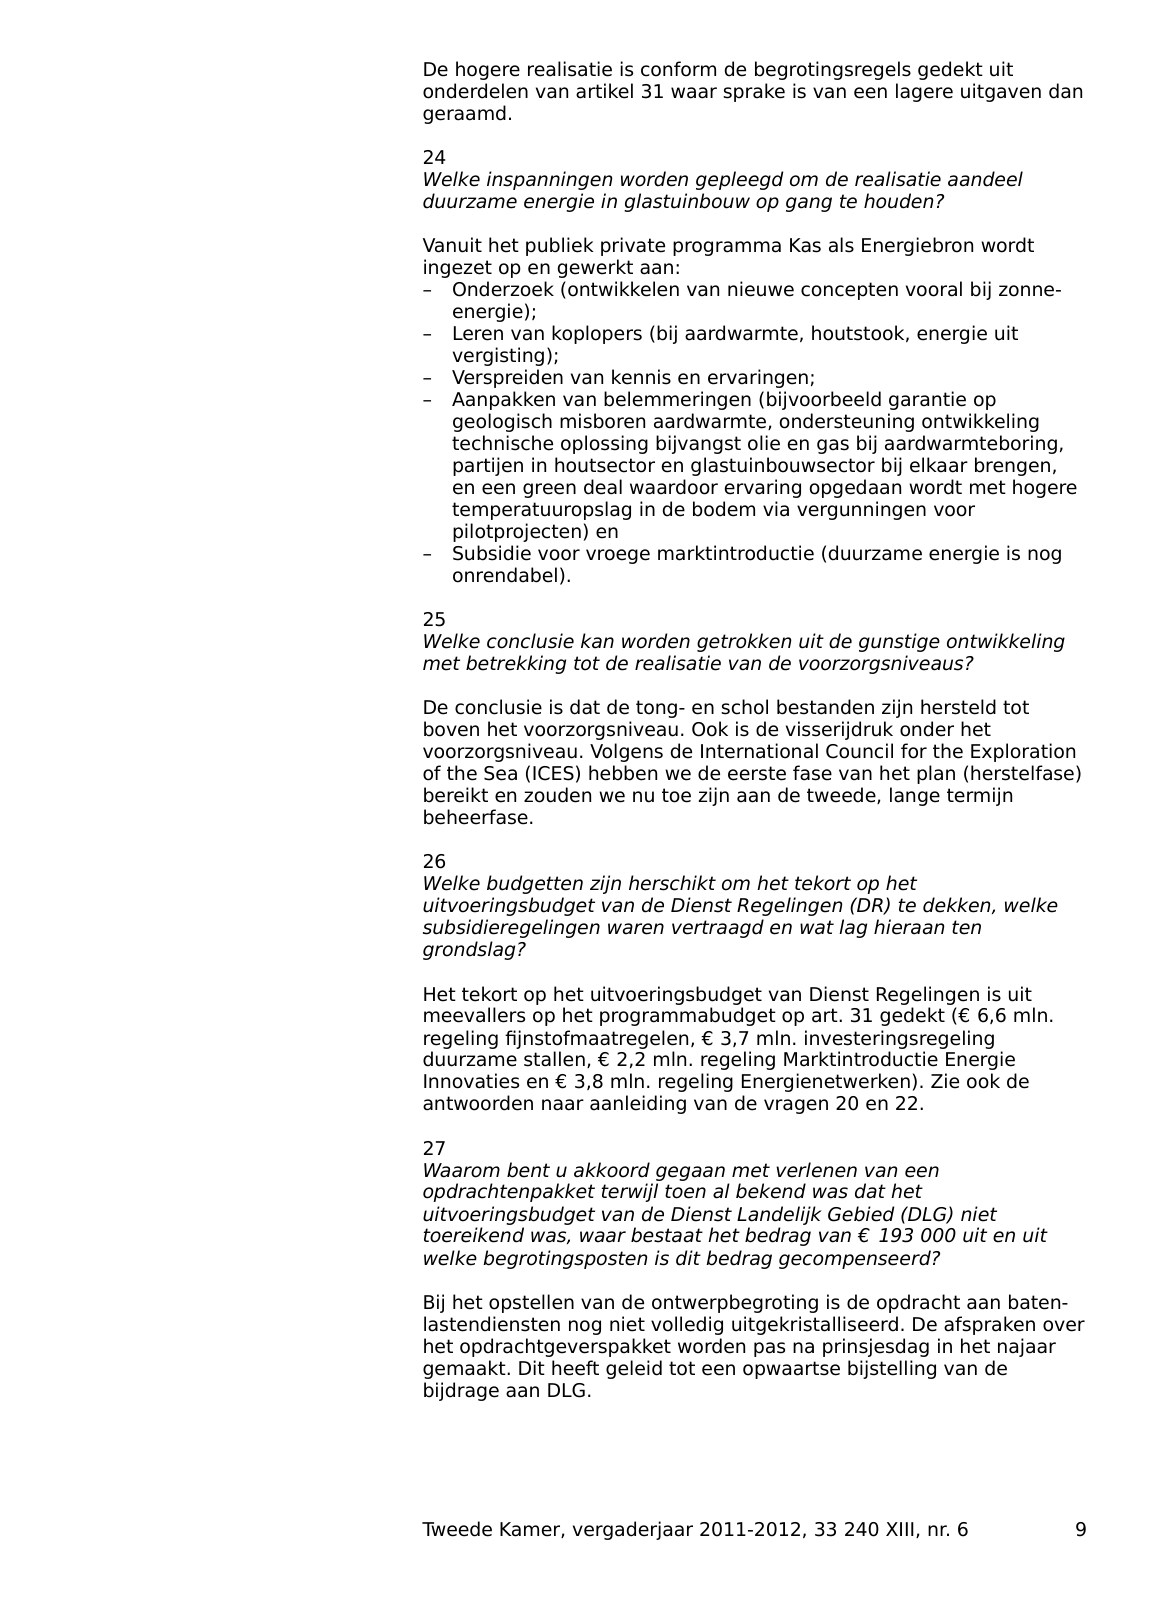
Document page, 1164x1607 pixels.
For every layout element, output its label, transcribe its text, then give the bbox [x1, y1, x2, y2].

text Vanuit het publiek private programma Kas als Energiebron wordt ingezet op en gewerkt aan: [422, 235, 1087, 279]
text Welke inspanningen worden gepleegd om de realisatie aandeel duurzame energie in glastuinbouw op gang te houden? [422, 169, 1087, 213]
text 27 [422, 1137, 1087, 1159]
text – Onderzoek (ontwikkelen van nieuwe concepten vooral bij zonne-energie); [422, 279, 1087, 323]
text De hogere realisatie is conform de begrotingsregels gedekt uit onderdelen van artikel 31 waar sprake is van een lagere uitgaven dan geraamd. [422, 59, 1087, 125]
text – Subsidie voor vroege marktintroductie (duurzame energie is nog onrendabel). [422, 543, 1087, 587]
text Welke budgetten zijn herschikt om het tekort op het uitvoeringsbudget van de Dienst Regelingen (DR) te dekken, welke subsidieregelingen waren vertraagd en wat lag hieraan ten grondslag? [422, 873, 1087, 961]
text Bij het opstellen van de ontwerpbegroting is de opdracht aan baten-lastendiensten nog niet volledig uitgekristalliseerd. De afspraken over het opdrachtgeverspakket worden pas na prinsjesdag in het najaar gemaakt. Dit heeft geleid tot een opwaartse bijstelling van de bijdrage aan DLG. [422, 1292, 1087, 1401]
text 25 [422, 609, 1087, 631]
text – Leren van koplopers (bij aardwarmte, houtstook, energie uit vergisting); [422, 323, 1087, 367]
text 26 [422, 851, 1087, 873]
text Waarom bent u akkoord gegaan met verlenen van een opdrachtenpakket terwijl toen al bekend was dat het uitvoeringsbudget van de Dienst Landelijk Gebied (DLG) niet toereikend was, waar bestaat het bedrag van € 193 000 uit en uit welke begrotingsposten is dit bedrag gecompenseerd? [422, 1159, 1087, 1269]
text 24 [422, 147, 1087, 169]
text De conclusie is dat de tong- en schol bestanden zijn hersteld tot boven het voorzorgsniveau. Ook is de visserijdruk onder het voorzorgsniveau. Volgens de International Council for the Exploration of the Sea (ICES) hebben we de eerste fase van het plan (herstelfase) bereikt en zouden we nu toe zijn aan de tweede, lange termijn beheerfase. [422, 697, 1087, 829]
text – Verspreiden van kennis en ervaringen; [422, 367, 1087, 389]
text Welke conclusie kan worden getrokken uit de gunstige ontwikkeling met betrekking tot de realisatie van de voorzorgsniveaus? [422, 631, 1087, 675]
text Het tekort op het uitvoeringsbudget van Dienst Regelingen is uit meevallers op het programmabudget op art. 31 gedekt (€ 6,6 mln. regeling fijnstofmaatregelen, € 3,7 mln. investeringsregeling duurzame stallen, € 2,2 mln. regeling Marktintroductie Energie Innovaties en € 3,8 mln. regeling Energienetwerken). Zie ook de antwoorden naar aanleiding van de vragen 20 en 22. [422, 983, 1087, 1115]
text – Aanpakken van belemmeringen (bijvoorbeeld garantie op geologisch misboren aardwarmte, ondersteuning ontwikkeling technische oplossing bijvangst olie en gas bij aardwarmteboring, partijen in houtsector en glastuinbouwsector bij elkaar brengen, en een green deal waardoor ervaring opgedaan wordt met hogere temperatuuropslag in de bodem via vergunningen voor pilotprojecten) en [422, 389, 1087, 543]
